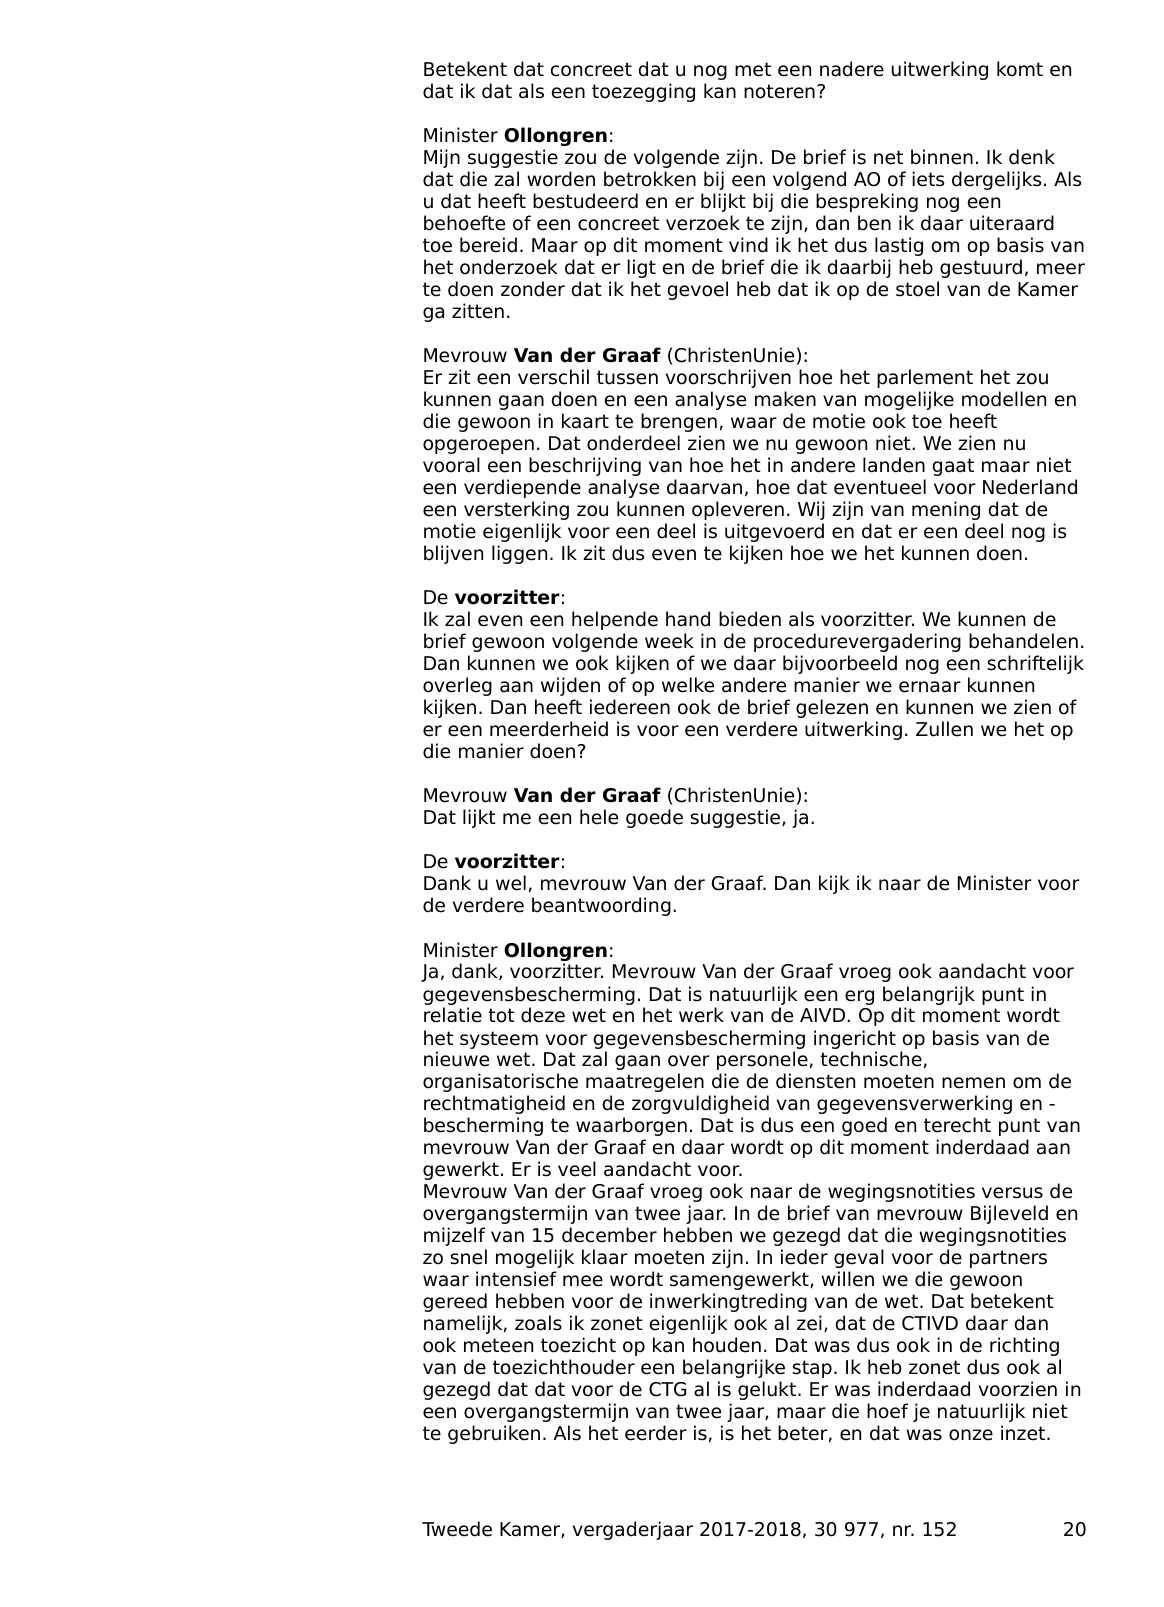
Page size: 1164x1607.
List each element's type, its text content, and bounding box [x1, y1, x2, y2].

text Mevrouw Van der Graaf (ChristenUnie): [422, 785, 1087, 807]
text Dank u wel, mevrouw Van der Graaf. Dan kijk ik naar de Minister voor de verdere beantwoording. [422, 873, 1087, 917]
text Minister Ollongren: [422, 939, 1087, 961]
text Er zit een verschil tussen voorschrijven hoe het parlement het zou kunnen gaan doen en een analyse maken van mogelijke modellen en die gewoon in kaart te brengen, waar de motie ook toe heeft opgeroepen. Dat onderdeel zien we nu gewoon niet. We zien nu vooral een beschrijving van hoe het in andere landen gaat maar niet een verdiepende analyse daarvan, hoe dat eventueel voor Nederland een versterking zou kunnen opleveren. Wij zijn van mening dat de motie eigenlijk voor een deel is uitgevoerd en dat er een deel nog is blijven liggen. Ik zit dus even te kijken hoe we het kunnen doen. [422, 367, 1087, 565]
text Ik zal even een helpende hand bieden als voorzitter. We kunnen de brief gewoon volgende week in de procedurevergadering behandelen. Dan kunnen we ook kijken of we daar bijvoorbeeld nog een schriftelijk overleg aan wijden of op welke andere manier we ernaar kunnen kijken. Dan heeft iedereen ook de brief gelezen en kunnen we zien of er een meerderheid is voor een verdere uitwerking. Zullen we het op die manier doen? [422, 609, 1087, 763]
text Minister Ollongren: [422, 125, 1087, 147]
text Mijn suggestie zou de volgende zijn. De brief is net binnen. Ik denk dat die zal worden betrokken bij een volgend AO of iets dergelijks. Als u dat heeft bestudeerd en er blijkt bij die bespreking nog een behoefte of een concreet verzoek te zijn, dan ben ik daar uiteraard toe bereid. Maar op dit moment vind ik het dus lastig om op basis van het onderzoek dat er ligt en de brief die ik daarbij heb gestuurd, meer te doen zonder dat ik het gevoel heb dat ik op de stoel van de Kamer ga zitten. [422, 147, 1087, 323]
text De voorzitter: [422, 851, 1087, 873]
text De voorzitter: [422, 587, 1087, 609]
text Mevrouw Van der Graaf vroeg ook naar de wegingsnotities versus de overgangstermijn van twee jaar. In de brief van mevrouw Bijleveld en mijzelf van 15 december hebben we gezegd dat die wegingsnotities zo snel mogelijk klaar moeten zijn. In ieder geval voor de partners waar intensief mee wordt samengewerkt, willen we die gewoon gereed hebben voor de inwerkingtreding van de wet. Dat betekent namelijk, zoals ik zonet eigenlijk ook al zei, dat de CTIVD daar dan ook meteen toezicht op kan houden. Dat was dus ook in de richting van de toezichthouder een belangrijke stap. Ik heb zonet dus ook al gezegd dat dat voor de CTG al is gelukt. Er was inderdaad voorzien in een overgangstermijn van twee jaar, maar die hoef je natuurlijk niet te gebruiken. Als het eerder is, is het beter, en dat was onze inzet. [422, 1181, 1087, 1445]
text Ja, dank, voorzitter. Mevrouw Van der Graaf vroeg ook aandacht voor gegevensbescherming. Dat is natuurlijk een erg belangrijk punt in relatie tot deze wet en het werk van de AIVD. Op dit moment wordt het systeem voor gegevensbescherming ingericht op basis van de nieuwe wet. Dat zal gaan over personele, technische, organisatorische maatregelen die de diensten moeten nemen om de rechtmatigheid en de zorgvuldigheid van gegevensverwerking en -bescherming te waarborgen. Dat is dus een goed en terecht punt van mevrouw Van der Graaf en daar wordt op dit moment inderdaad aan gewerkt. Er is veel aandacht voor. [422, 961, 1087, 1181]
text Mevrouw Van der Graaf (ChristenUnie): [422, 345, 1087, 367]
text Dat lijkt me een hele goede suggestie, ja. [422, 807, 1087, 829]
text Betekent dat concreet dat u nog met een nadere uitwerking komt en dat ik dat als een toezegging kan noteren? [422, 59, 1087, 103]
